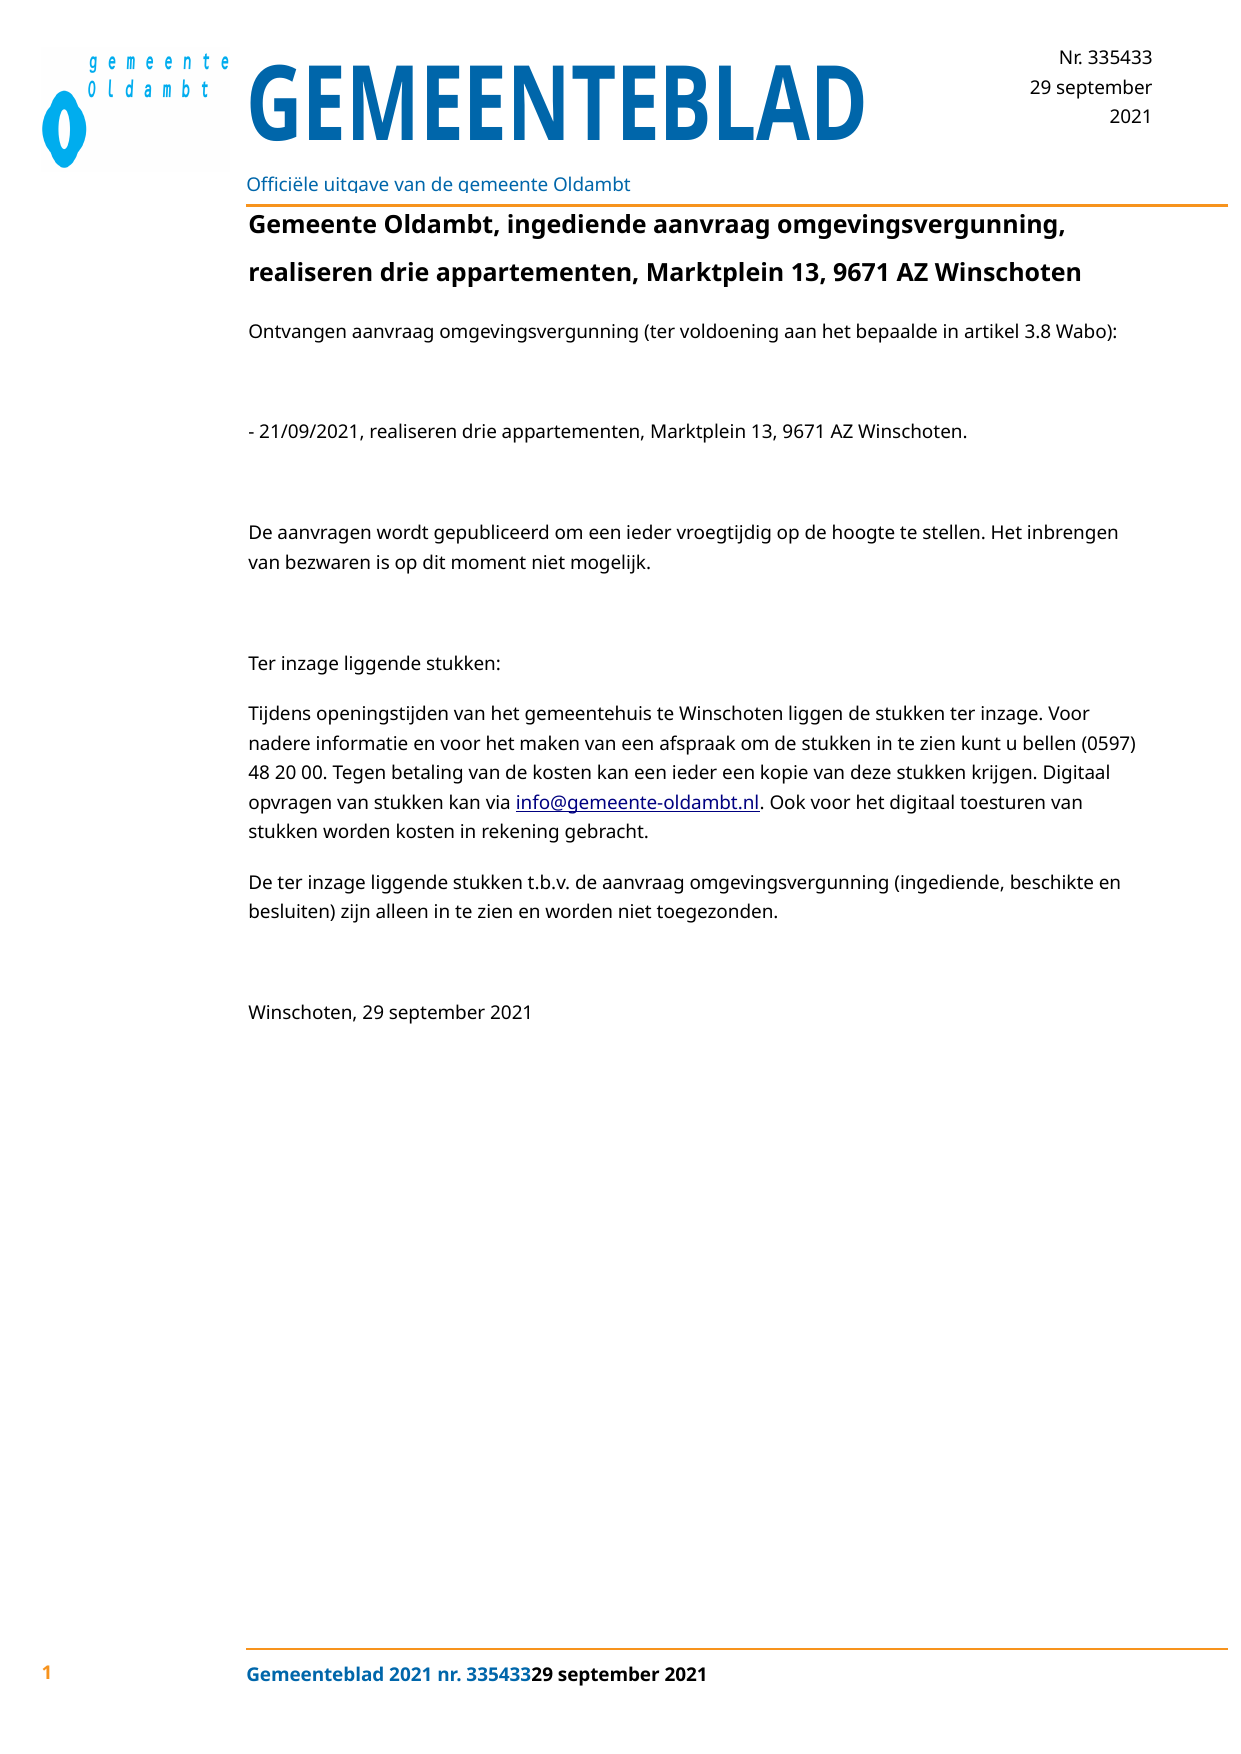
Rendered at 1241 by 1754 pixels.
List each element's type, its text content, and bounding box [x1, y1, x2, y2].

text De aanvragen wordt gepubliceerd om een ieder vroegtijdig op de hoogte te stellen. Het inbrengen van bezwaren is op dit moment niet mogelijk. [248, 519, 1152, 575]
text Winschoten, 29 september 2021 [248, 999, 1152, 1025]
picture [41, 47, 231, 172]
text Ontvangen aanvraag omgevingsvergunning (ter voldoening aan het bepaalde in artikel 3.8 Wabo): [248, 318, 1152, 344]
text Ter inzage liggende stukken: [248, 650, 1152, 676]
text - 21/09/2021, realiseren drie appartementen, Marktplein 13, 9671 AZ Winschoten. [248, 419, 1152, 444]
text Tijdens openingstijden van het gemeentehuis te Winschoten liggen de stukken ter inzage. Voor nadere informatie en voor het maken van een afspraak om de stukken in te zien kunt u bellen (0597) 48 20 00. Tegen betaling van de kosten kan een ieder een kopie van deze stukken krijgen. Digitaal opvragen van stukken kan via info@gemeente-oldambt.nl. Ook voor het digitaal toesturen van stukken worden kosten in rekening gebracht. [248, 700, 1152, 844]
text Gemeente Oldambt, ingediende aanvraag omgevingsvergunning, realiseren drie appartementen, Marktplein 13, 9671 AZ Winschoten [248, 207, 1152, 288]
text De ter inzage liggende stukken t.b.v. de aanvraag omgevingsvergunning (ingediende, beschikte en besluiten) zijn alleen in te zien en worden niet toegezonden. [248, 869, 1152, 924]
